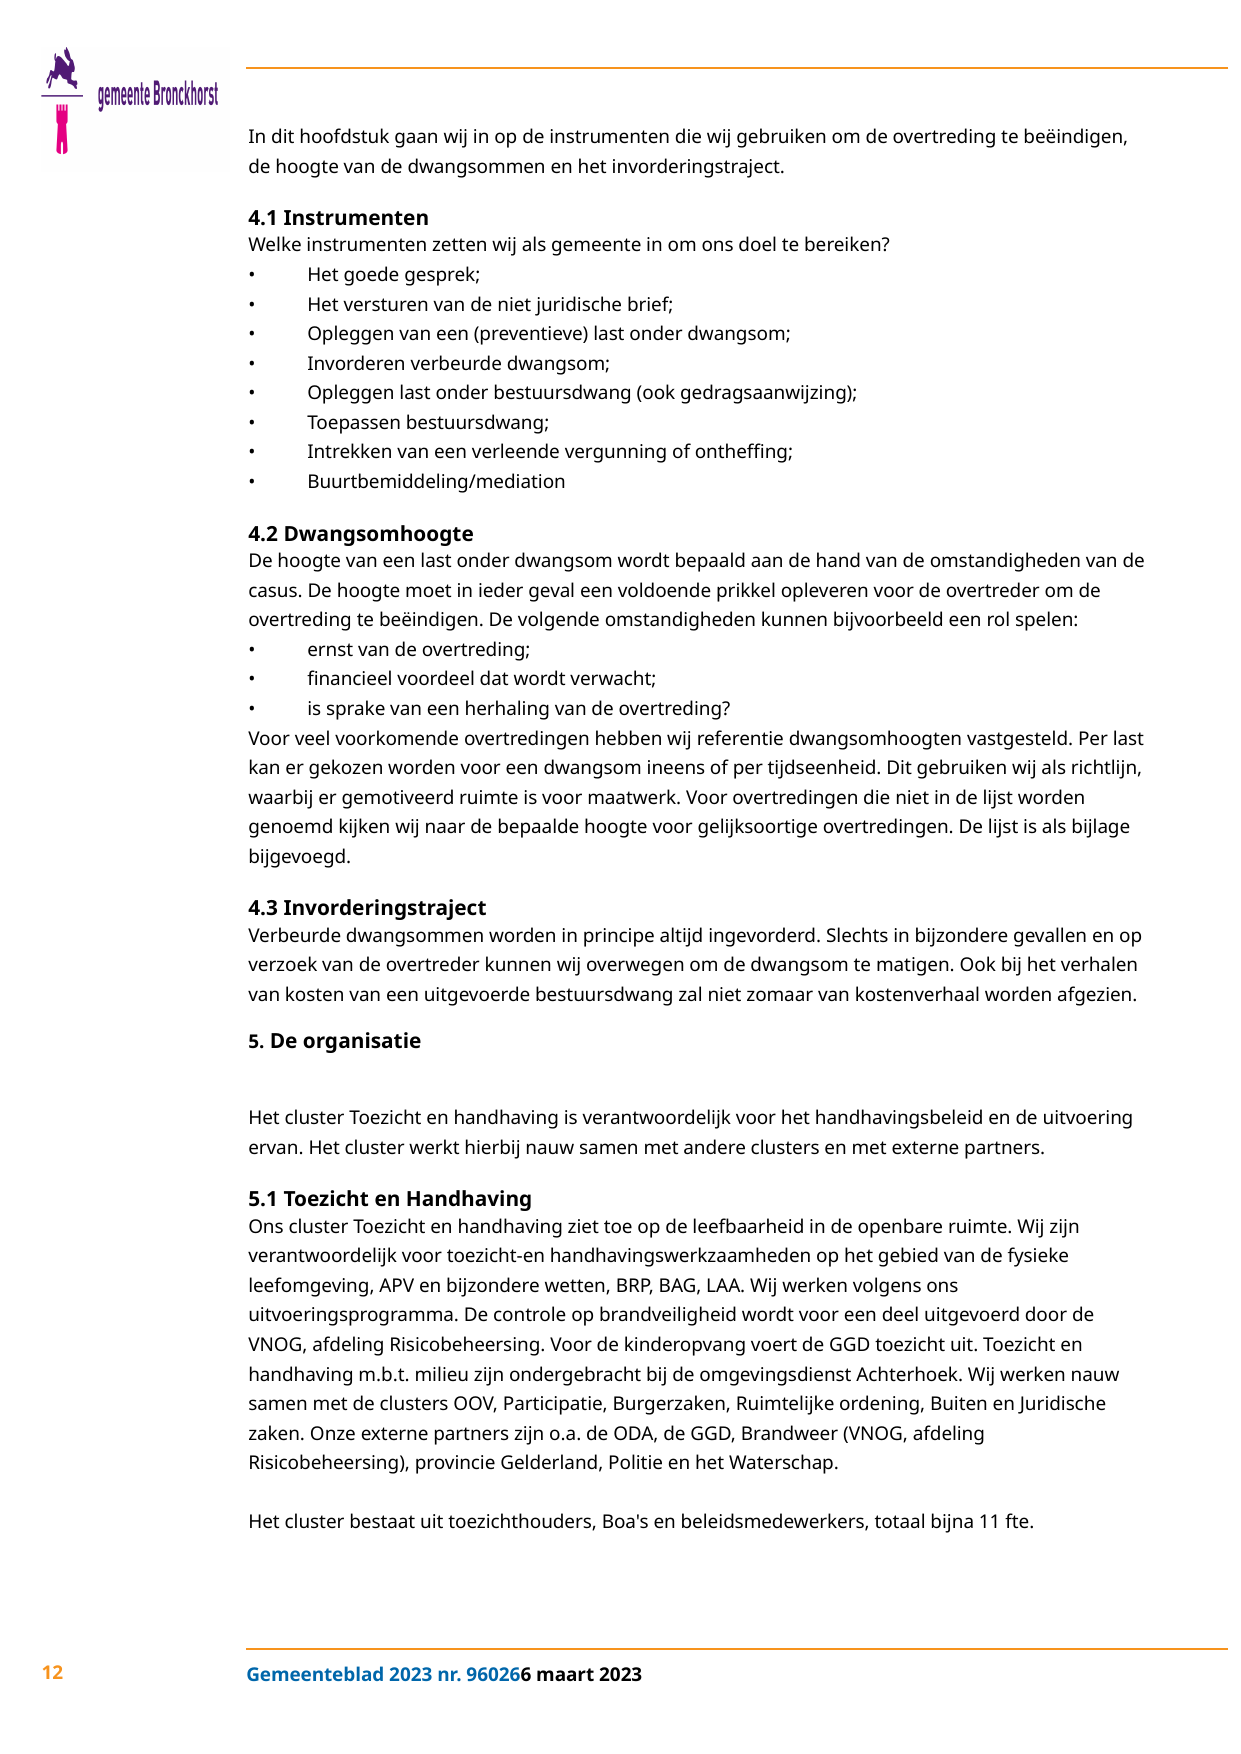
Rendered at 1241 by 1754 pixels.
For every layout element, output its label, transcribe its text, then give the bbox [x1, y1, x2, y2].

list Intrekken van een verleende vergunning of ontheffing; [248, 439, 1152, 464]
text Het cluster bestaat uit toezichthouders, Boa's en beleidsmedewerkers, totaal bijna 11 fte. [248, 1509, 1152, 1534]
text Welke instrumenten zetten wij als gemeente in om ons doel te bereiken? [248, 232, 1152, 257]
text In dit hoofdstuk gaan wij in op de instrumenten die wij gebruiken om de overtreding te beëindigen, de hoogte van de dwangsommen en het invorderingstraject. [248, 123, 1152, 178]
list Het goede gesprek; [248, 261, 1152, 287]
text 5.1 Toezicht en Handhaving [248, 1184, 1152, 1213]
text 4.1 Instrumenten [248, 203, 1152, 232]
text 4.2 Dwangsomhoogte [248, 519, 1152, 547]
list is sprake van een herhaling van de overtreding? [248, 695, 1152, 721]
list financieel voordeel dat wordt verwacht; [248, 666, 1152, 691]
text Verbeurde dwangsommen worden in principe altijd ingevorderd. Slechts in bijzondere gevallen en op verzoek van de overtreder kunnen wij overwegen om de dwangsom te matigen. Ook bij het verhalen van kosten van een uitgevoerde bestuursdwang zal niet zomaar van kostenverhaal worden afgezien. [248, 922, 1152, 1007]
list Invorderen verbeurde dwangsom; [248, 350, 1152, 376]
list Het versturen van de niet juridische brief; [248, 291, 1152, 317]
list Toepassen bestuursdwang; [248, 409, 1152, 435]
text De hoogte van een last onder dwangsom wordt bepaald aan de hand van de omstandigheden van de casus. De hoogte moet in ieder geval een voldoende prikkel opleveren voor de overtreder om de overtreding te beëindigen. De volgende omstandigheden kunnen bijvoorbeeld een rol spelen: [248, 547, 1152, 632]
text Het cluster Toezicht en handhaving is verantwoordelijk voor het handhavingsbeleid en de uitvoering ervan. Het cluster werkt hierbij nauw samen met andere clusters en met externe partners. [248, 1104, 1152, 1160]
picture [41, 47, 231, 172]
list Opleggen last onder bestuursdwang (ook gedragsaanwijzing); [248, 379, 1152, 405]
list ernst van de overtreding; [248, 636, 1152, 662]
text 4.3 Invorderingstraject [248, 893, 1152, 922]
list Buurtbemiddeling/mediation [248, 468, 1152, 494]
text 5. De organisatie [248, 1027, 1152, 1055]
list Opleggen van een (preventieve) last onder dwangsom; [248, 320, 1152, 346]
text Voor veel voorkomende overtredingen hebben wij referentie dwangsomhoogten vastgesteld. Per last kan er gekozen worden voor een dwangsom ineens of per tijdseenheid. Dit gebruiken wij als richtlijn, waarbij er gemotiveerd ruimte is voor maatwerk. Voor overtredingen die niet in de lijst worden genoemd kijken wij naar de bepaalde hoogte voor gelijksoortige overtredingen. De lijst is als bijlage bijgevoegd. [248, 725, 1152, 869]
text Ons cluster Toezicht en handhaving ziet toe op de leefbaarheid in de openbare ruimte. Wij zijn verantwoordelijk voor toezicht-en handhavingswerkzaamheden op het gebied van de fysieke leefomgeving, APV en bijzondere wetten, BRP, BAG, LAA. Wij werken volgens ons uitvoeringsprogramma. De controle op brandveiligheid wordt voor een deel uitgevoerd door de VNOG, afdeling Risicobeheersing. Voor de kinderopvang voert de GGD toezicht uit. Toezicht en handhaving m.b.t. milieu zijn ondergebracht bij de omgevingsdienst Achterhoek. Wij werken nauw samen met de clusters OOV, Participatie, Burgerzaken, Ruimtelijke ordening, Buiten en Juridische zaken. Onze externe partners zijn o.a. de ODA, de GGD, Brandweer (VNOG, afdeling Risicobeheersing), provincie Gelderland, Politie en het Waterschap. [248, 1213, 1152, 1475]
